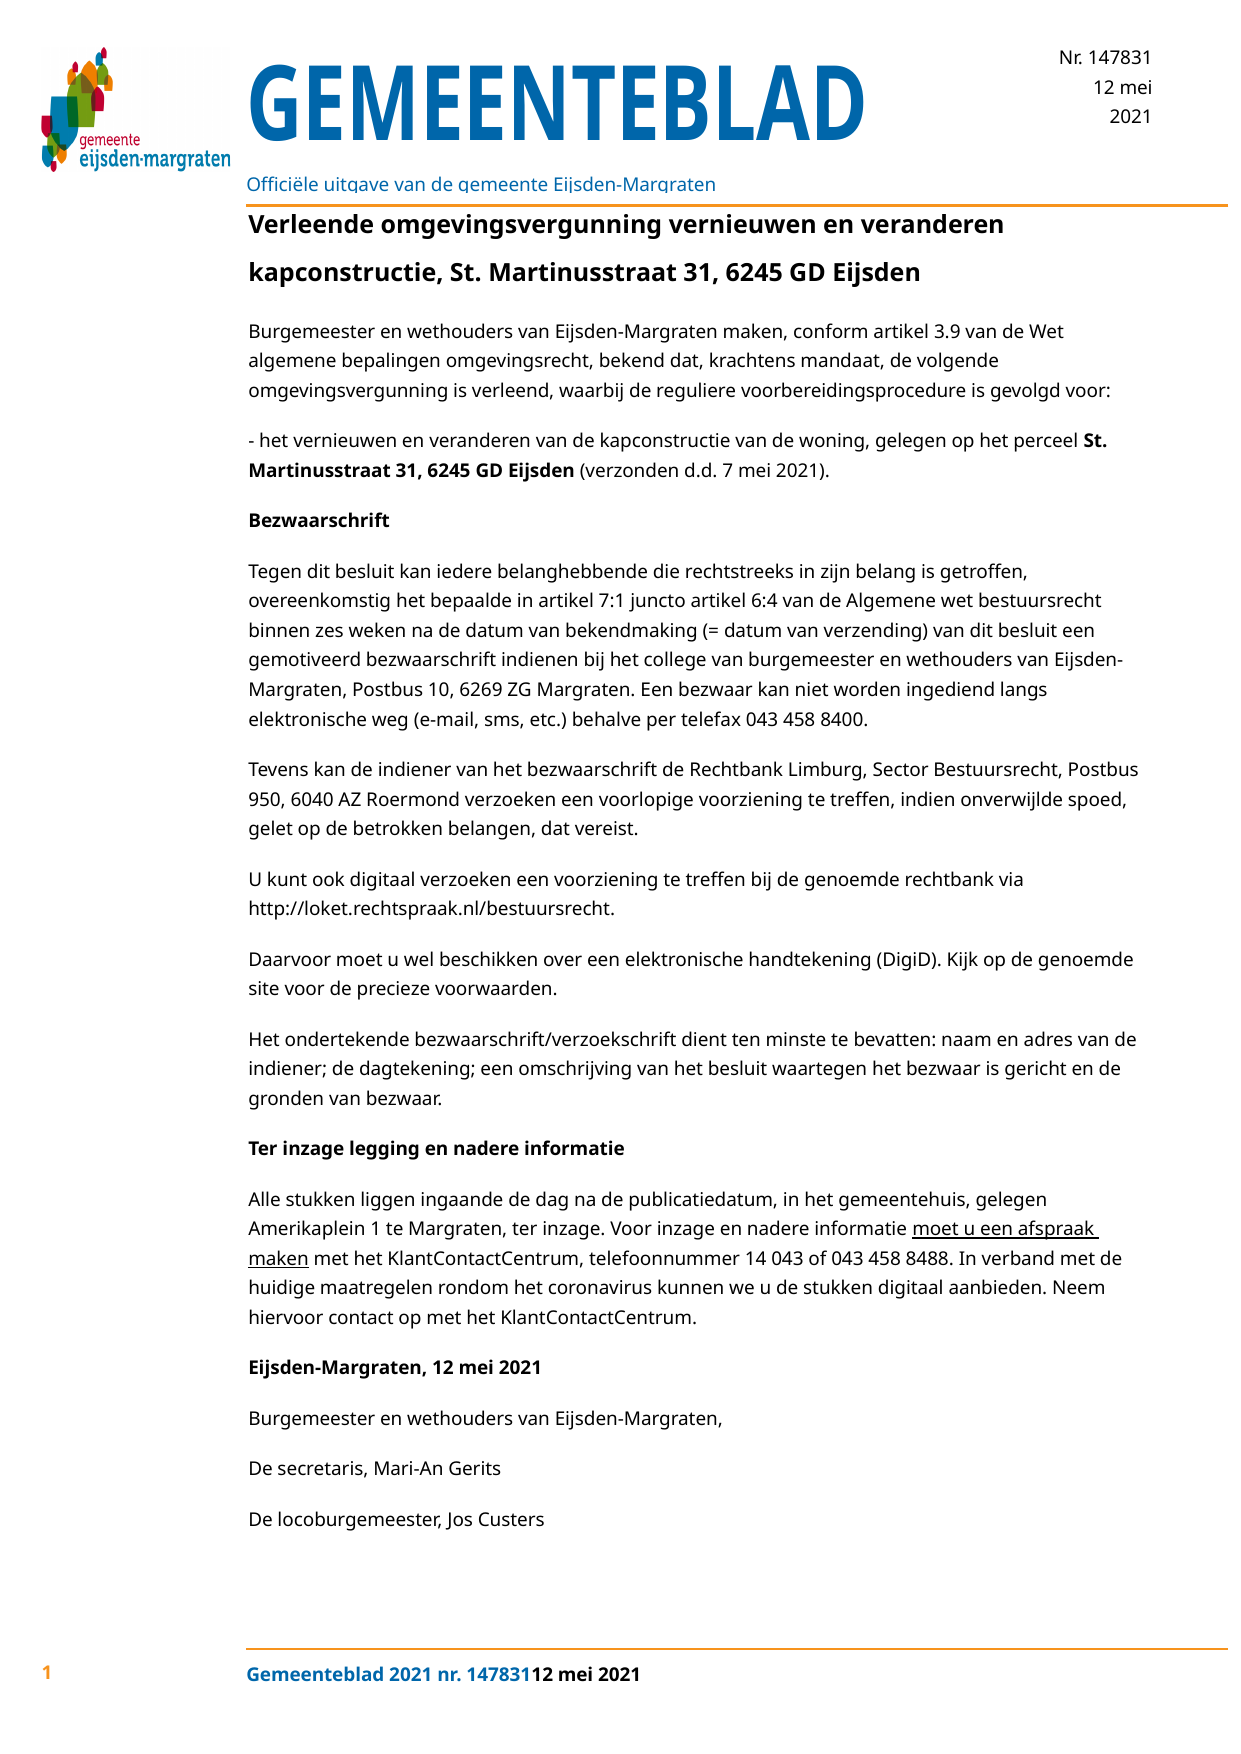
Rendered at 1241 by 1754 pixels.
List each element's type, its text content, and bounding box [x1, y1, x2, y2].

text Het ondertekende bezwaarschrift/verzoekschrift dient ten minste te bevatten: naam en adres van de indiener; de dagtekening; een omschrijving van het besluit waartegen het bezwaar is gericht en de gronden van bezwaar. [248, 1026, 1152, 1111]
text Burgemeester en wethouders van Eijsden-Margraten, [248, 1405, 1152, 1431]
text Tegen dit besluit kan iedere belanghebbende die rechtstreeks in zijn belang is getroffen, overeenkomstig het bepaalde in artikel 7:1 juncto artikel 6:4 van de Algemene wet bestuursrecht binnen zes weken na de datum van bekendmaking (= datum van verzending) van dit besluit een gemotiveerd bezwaarschrift indienen bij het college van burgemeester en wethouders van Eijsden-Margraten, Postbus 10, 6269 ZG Margraten. Een bezwaar kan niet worden ingediend langs elektronische weg (e-mail, sms, etc.) behalve per telefax 043 458 8400. [248, 558, 1152, 732]
text U kunt ook digitaal verzoeken een voorziening te treffen bij de genoemde rechtbank via http://loket.rechtspraak.nl/bestuursrecht. [248, 866, 1152, 921]
text - het vernieuwen en veranderen van de kapconstructie van de woning, gelegen op het perceel St. Martinusstraat 31, 6245 GD Eijsden (verzonden d.d. 7 mei 2021). [248, 427, 1152, 483]
text Burgemeester en wethouders van Eijsden-Margraten maken, conform artikel 3.9 van de Wet algemene bepalingen omgevingsrecht, bekend dat, krachtens mandaat, de volgende omgevingsvergunning is verleend, waarbij de reguliere voorbereidingsprocedure is gevolgd voor: [248, 318, 1152, 403]
picture [41, 47, 231, 172]
text Eijsden-Margraten, 12 mei 2021 [248, 1354, 1152, 1380]
text Alle stukken liggen ingaande de dag na de publicatiedatum, in het gemeentehuis, gelegen Amerikaplein 1 te Margraten, ter inzage. Voor inzage en nadere informatie moet u een afspraak maken met het KlantContactCentrum, telefoonnummer 14 043 of 043 458 8488. In verband met de huidige maatregelen rondom het coronavirus kunnen we u de stukken digitaal aanbieden. Neem hiervoor contact op met het KlantContactCentrum. [248, 1186, 1152, 1330]
text Bezwaarschrift [248, 507, 1152, 533]
text Tevens kan de indiener van het bezwaarschrift de Rechtbank Limburg, Sector Bestuursrecht, Postbus 950, 6040 AZ Roermond verzoeken een voorlopige voorziening te treffen, indien onverwijlde spoed, gelet op de betrokken belangen, dat vereist. [248, 756, 1152, 841]
text De locoburgemeester, Jos Custers [248, 1506, 1152, 1532]
text Daarvoor moet u wel beschikken over een elektronische handtekening (DigiD). Kijk op de genoemde site voor de precieze voorwaarden. [248, 946, 1152, 1001]
text Ter inzage legging en nadere informatie [248, 1135, 1152, 1161]
text De secretaris, Mari-An Gerits [248, 1455, 1152, 1481]
text Verleende omgevingsvergunning vernieuwen en veranderen kapconstructie, St. Martinusstraat 31, 6245 GD Eijsden [248, 207, 1152, 288]
